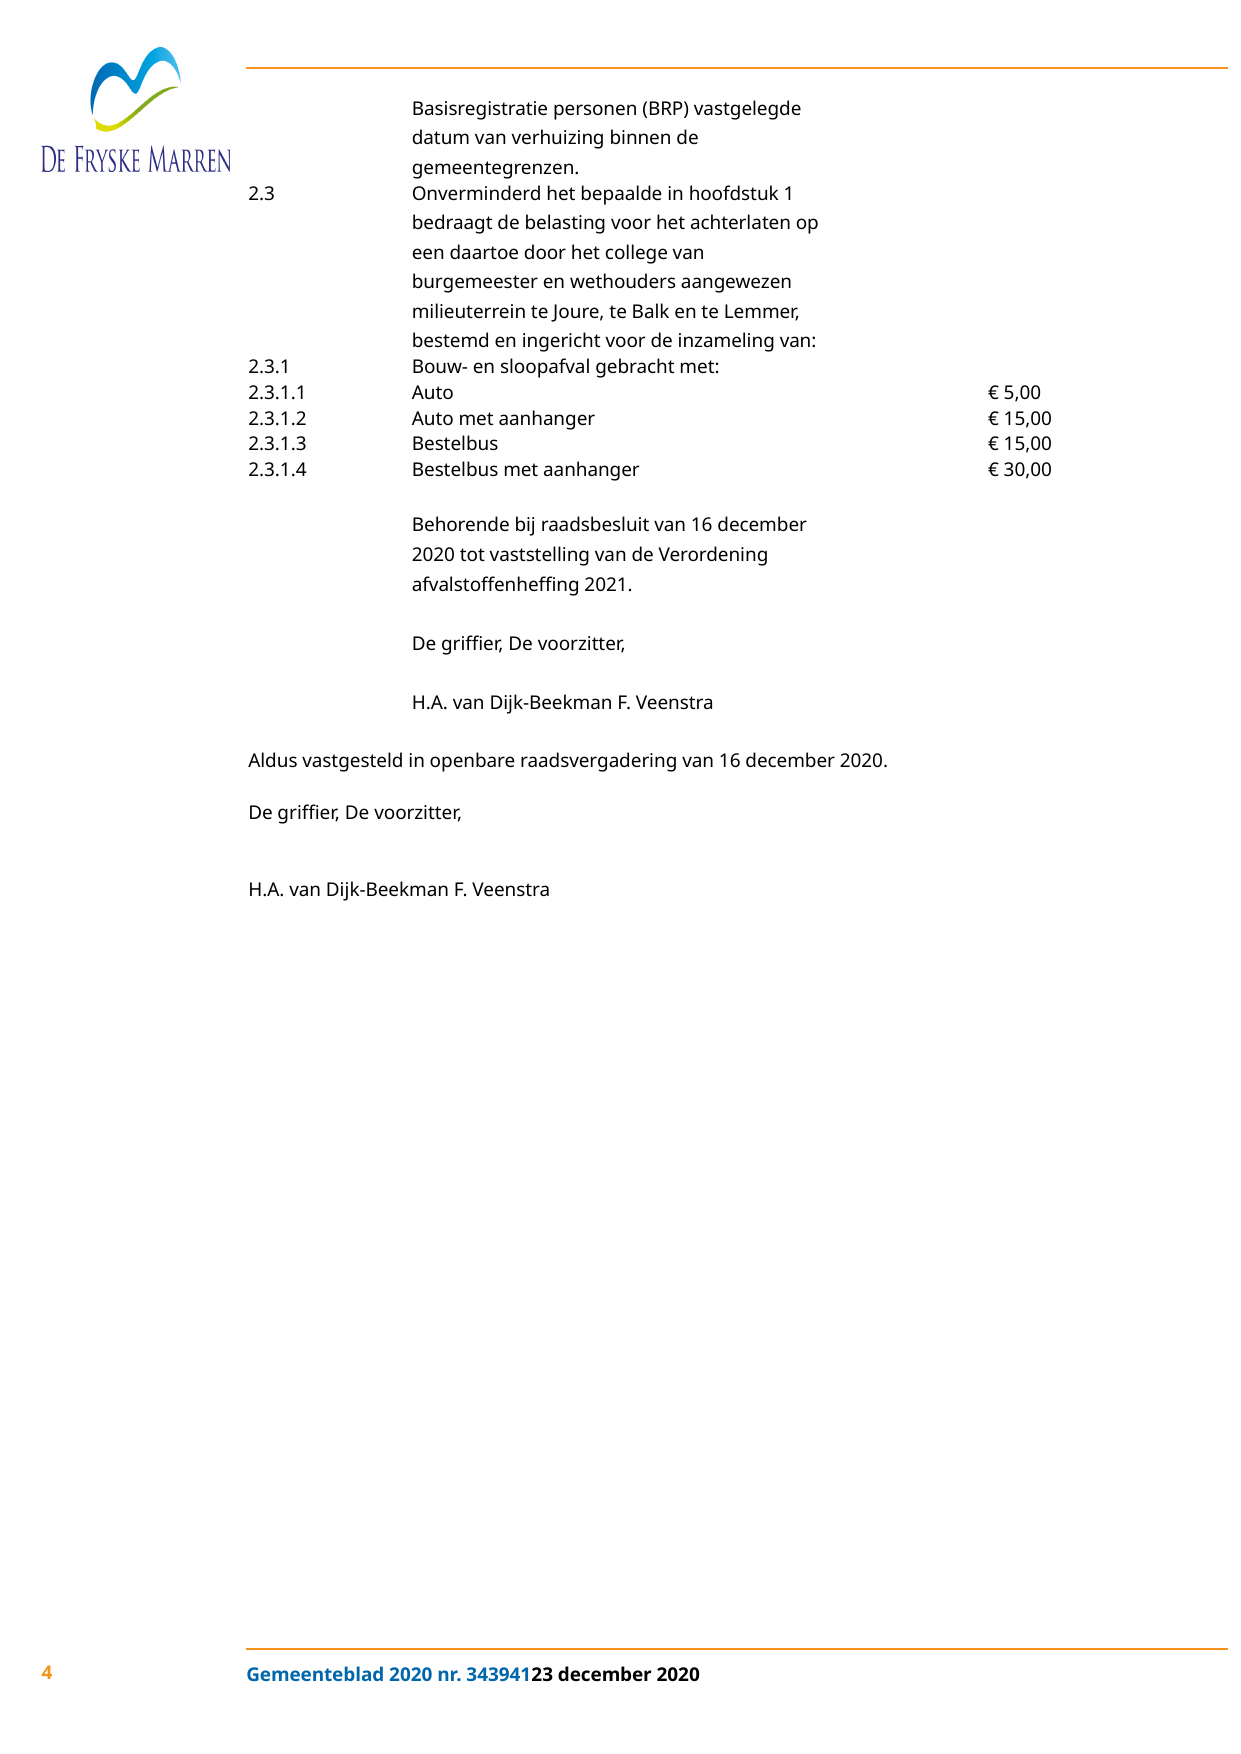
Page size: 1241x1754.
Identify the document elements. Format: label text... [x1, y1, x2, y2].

table_cell [248, 95, 412, 180]
table_cell [824, 456, 988, 482]
table_cell Auto [412, 379, 824, 405]
text De griffier, De voorzitter, [248, 799, 1152, 825]
table_cell [824, 431, 988, 456]
table_cell [824, 95, 988, 180]
table_cell € 15,00 [988, 431, 1152, 456]
table_cell [988, 353, 1152, 379]
table_cell 2.3.1.3 [248, 431, 412, 456]
picture [41, 47, 231, 172]
table_cell Bestelbus [412, 431, 824, 456]
table_cell Behorende bij raadsbesluit van 16 december 2020 tot vaststelling van de Verordening afvalstoffenheffing 2021. De griffier, De voorzitter, H.A. van Dijk-Beekman F. Veenstra [412, 482, 824, 744]
table_cell [824, 405, 988, 431]
table_cell € 5,00 [988, 379, 1152, 405]
table_cell 2.3 [248, 180, 412, 353]
table_cell [824, 353, 988, 379]
table_cell [824, 482, 988, 744]
table_cell [248, 482, 412, 744]
table_cell € 15,00 [988, 405, 1152, 431]
table_cell Bestelbus met aanhanger [412, 456, 824, 482]
table_cell Basisregistratie personen (BRP) vastgelegde datum van verhuizing binnen de gemeentegrenzen. [412, 95, 824, 180]
table_cell 2.3.1.1 [248, 379, 412, 405]
table_cell 2.3.1.2 [248, 405, 412, 431]
text Aldus vastgesteld in openbare raadsvergadering van 16 december 2020. [248, 748, 1152, 773]
table_cell [824, 379, 988, 405]
table_cell Onverminderd het bepaalde in hoofdstuk 1 bedraagt de belasting voor het achterlaten op een daartoe door het college van burgemeester en wethouders aangewezen milieuterrein te Joure, te Balk en te Lemmer, bestemd en ingericht voor de inzameling van: [412, 180, 824, 353]
table_cell [988, 95, 1152, 180]
table_cell [824, 180, 988, 353]
table_cell € 30,00 [988, 456, 1152, 482]
table_cell Auto met aanhanger [412, 405, 824, 431]
table_cell 2.3.1 [248, 353, 412, 379]
table_cell [988, 180, 1152, 353]
text H.A. van Dijk-Beekman F. Veenstra [248, 876, 1152, 902]
table_cell [988, 482, 1152, 744]
table_cell Bouw- en sloopafval gebracht met: [412, 353, 824, 379]
table_cell 2.3.1.4 [248, 456, 412, 482]
